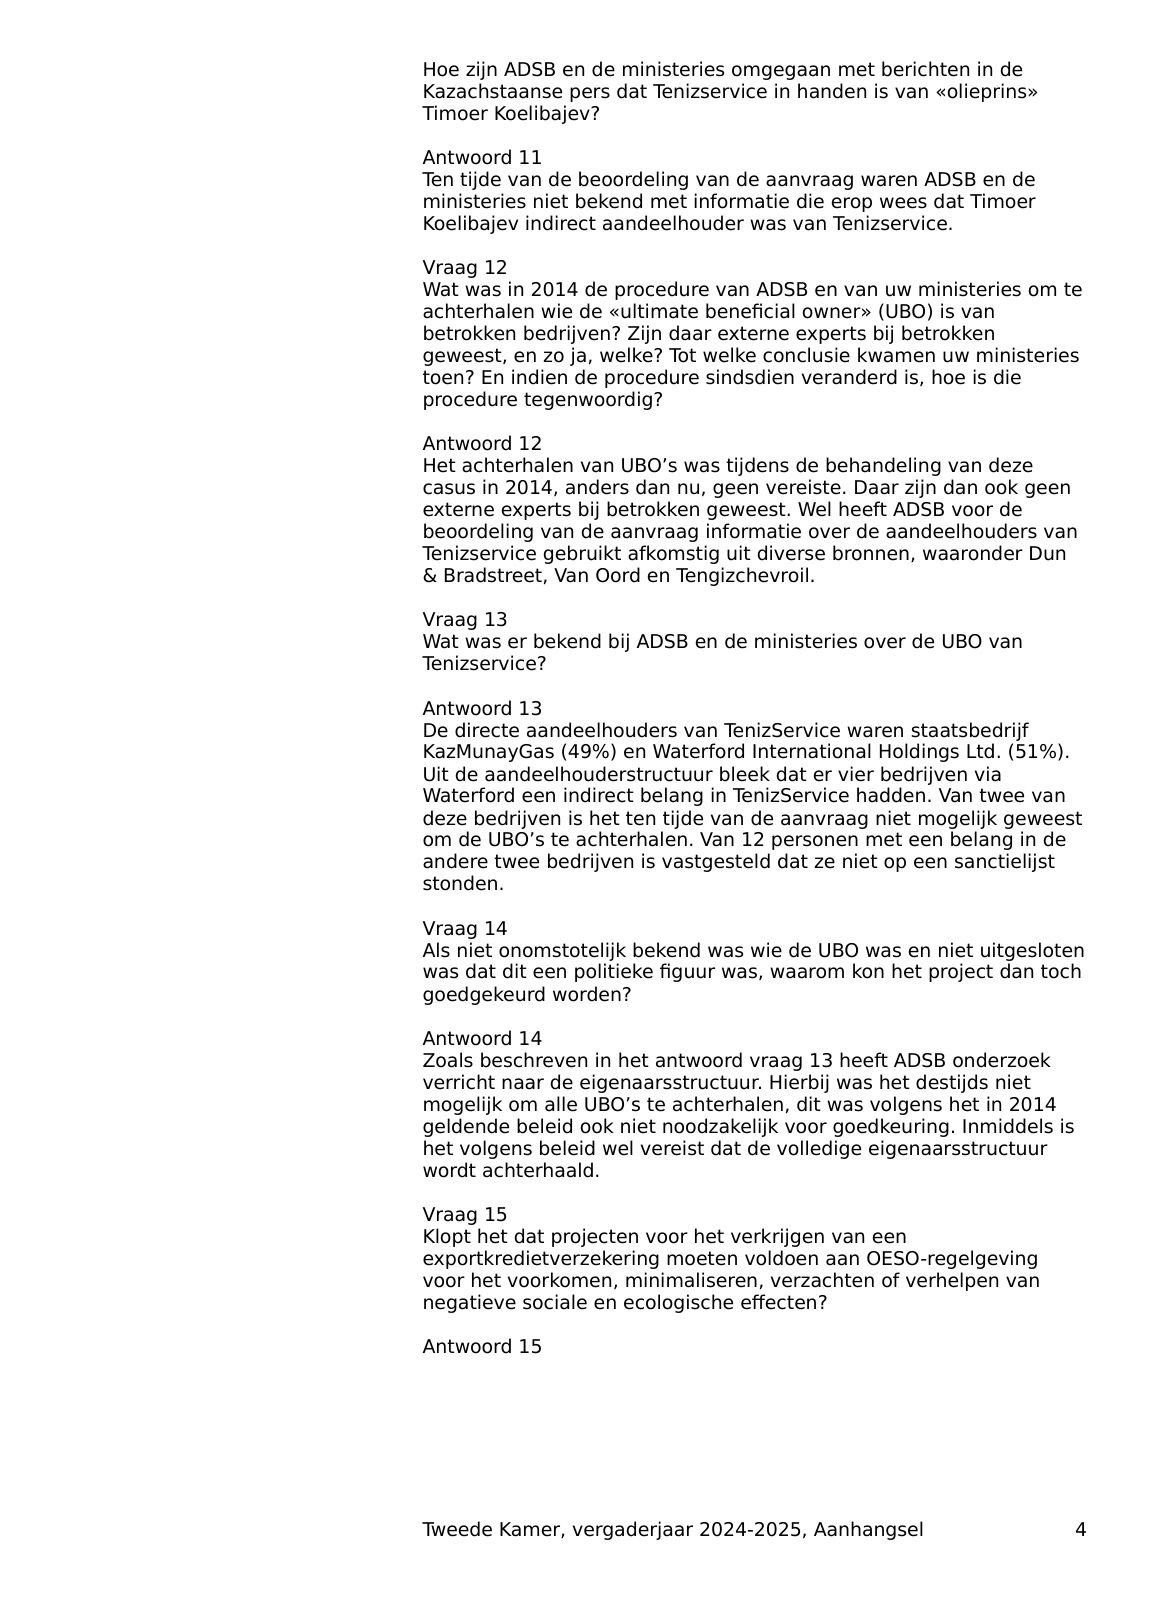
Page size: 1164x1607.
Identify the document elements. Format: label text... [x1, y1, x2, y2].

text Vraag 13 [422, 609, 1087, 631]
text De directe aandeelhouders van TenizService waren staatsbedrijf KazMunayGas (49%) en Waterford International Holdings Ltd. (51%). Uit de aandeelhouderstructuur bleek dat er vier bedrijven via Waterford een indirect belang in TenizService hadden. Van twee van deze bedrijven is het ten tijde van de aanvraag niet mogelijk geweest om de UBO’s te achterhalen. Van 12 personen met een belang in de andere twee bedrijven is vastgesteld dat ze niet op een sanctielijst stonden. [422, 719, 1087, 895]
text Wat was er bekend bij ADSB en de ministeries over de UBO van Tenizservice? [422, 631, 1087, 675]
text Antwoord 13 [422, 697, 1087, 719]
text Antwoord 14 [422, 1028, 1087, 1049]
text Vraag 14 [422, 917, 1087, 939]
text Vraag 15 [422, 1204, 1087, 1226]
text Hoe zijn ADSB en de ministeries omgegaan met berichten in de Kazachstaanse pers dat Tenizservice in handen is van «olieprins» Timoer Koelibajev? [422, 59, 1087, 125]
text Ten tijde van de beoordeling van de aanvraag waren ADSB en de ministeries niet bekend met informatie die erop wees dat Timoer Koelibajev indirect aandeelhouder was van Tenizservice. [422, 169, 1087, 235]
text Klopt het dat projecten voor het verkrijgen van een exportkredietverzekering moeten voldoen aan OESO-regelgeving voor het voorkomen, minimaliseren, verzachten of verhelpen van negatieve sociale en ecologische effecten? [422, 1226, 1087, 1313]
text Antwoord 11 [422, 147, 1087, 169]
text Zoals beschreven in het antwoord vraag 13 heeft ADSB onderzoek verricht naar de eigenaarsstructuur. Hierbij was het destijds niet mogelijk om alle UBO’s te achterhalen, dit was volgens het in 2014 geldende beleid ook niet noodzakelijk voor goedkeuring. Inmiddels is het volgens beleid wel vereist dat de volledige eigenaarsstructuur wordt achterhaald. [422, 1049, 1087, 1181]
text Antwoord 12 [422, 433, 1087, 455]
text Als niet onomstotelijk bekend was wie de UBO was en niet uitgesloten was dat dit een politieke figuur was, waarom kon het project dan toch goedgekeurd worden? [422, 939, 1087, 1005]
text Vraag 12 [422, 257, 1087, 279]
text Het achterhalen van UBO’s was tijdens de behandeling van deze casus in 2014, anders dan nu, geen vereiste. Daar zijn dan ook geen externe experts bij betrokken geweest. Wel heeft ADSB voor de beoordeling van de aanvraag informatie over de aandeelhouders van Tenizservice gebruikt afkomstig uit diverse bronnen, waaronder Dun & Bradstreet, Van Oord en Tengizchevroil. [422, 455, 1087, 587]
text Antwoord 15 [422, 1336, 1087, 1358]
text Wat was in 2014 de procedure van ADSB en van uw ministeries om te achterhalen wie de «ultimate beneficial owner» (UBO) is van betrokken bedrijven? Zijn daar externe experts bij betrokken geweest, en zo ja, welke? Tot welke conclusie kwamen uw ministeries toen? En indien de procedure sindsdien veranderd is, hoe is die procedure tegenwoordig? [422, 279, 1087, 411]
